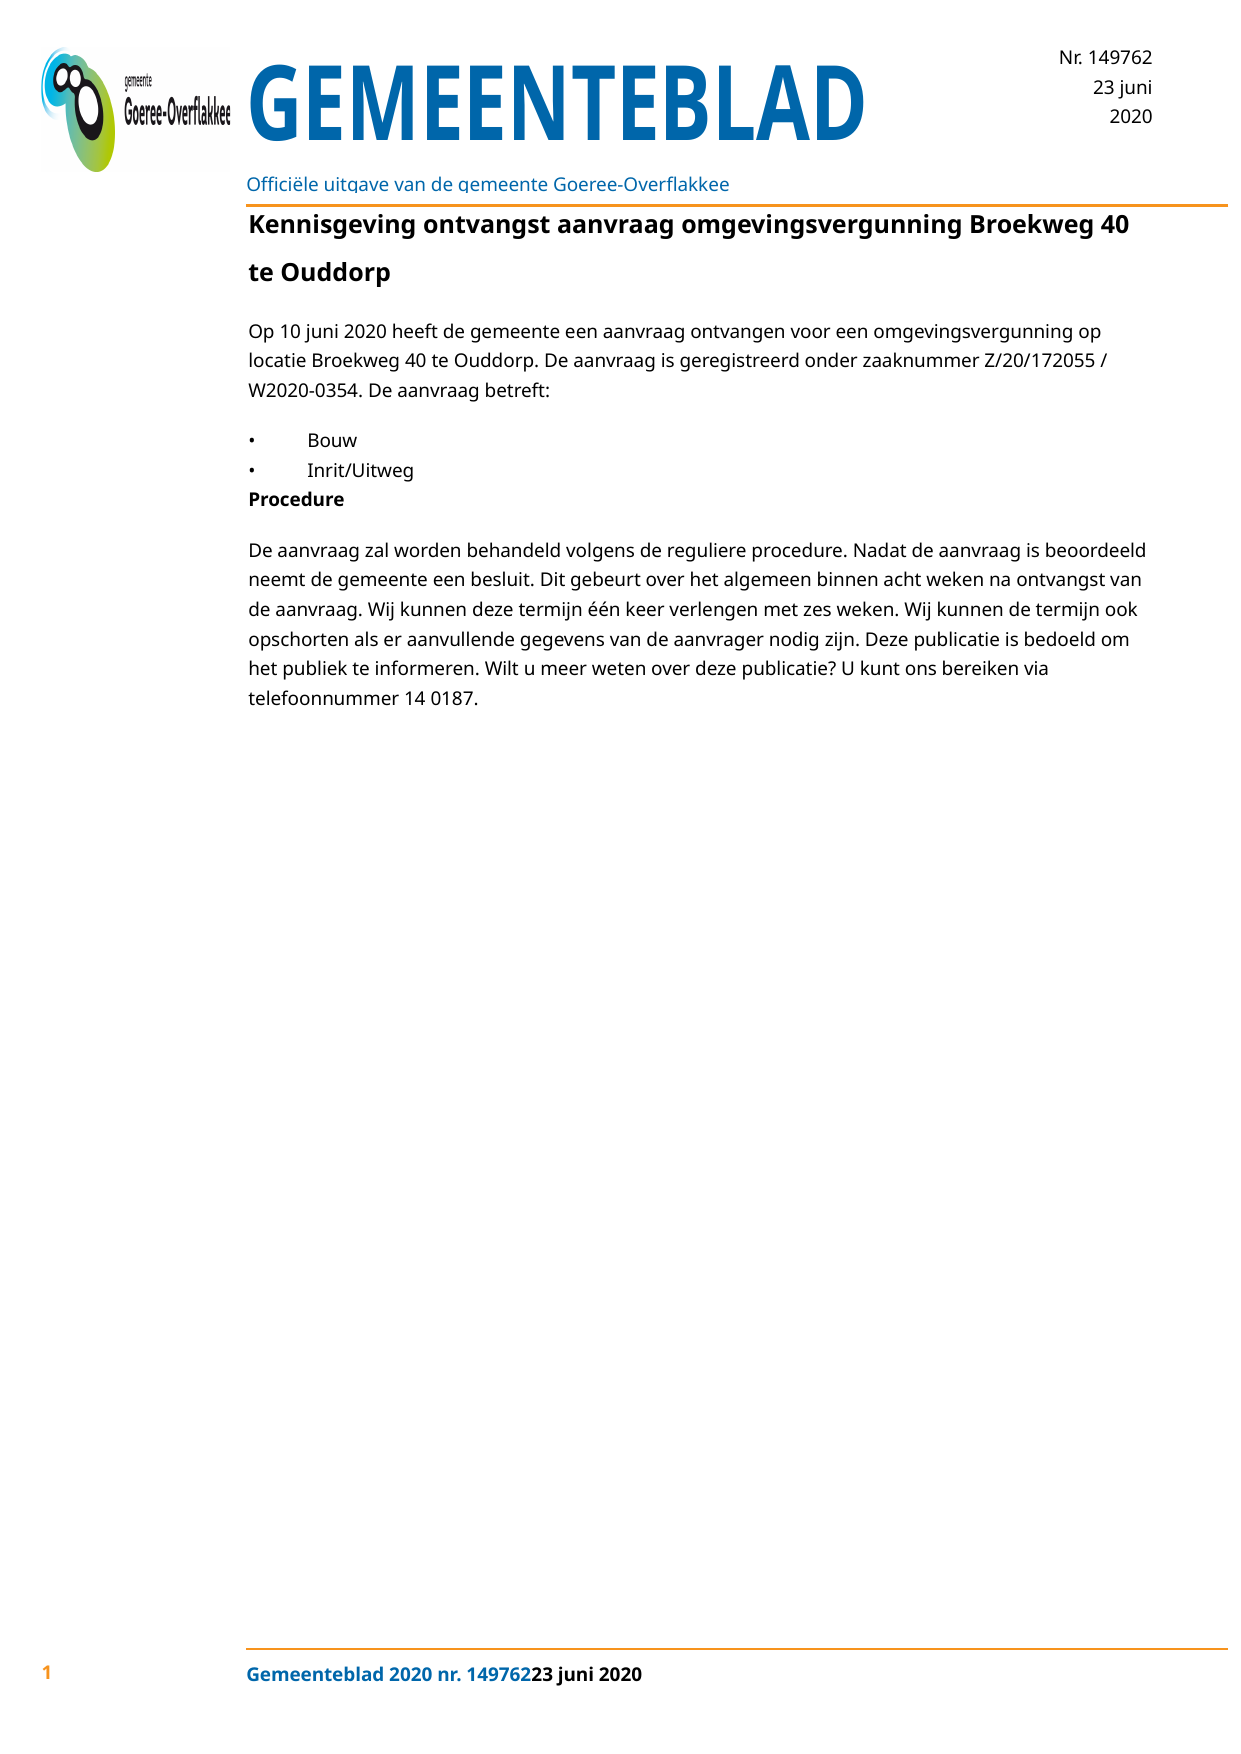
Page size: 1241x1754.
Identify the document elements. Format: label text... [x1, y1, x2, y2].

text De aanvraag zal worden behandeld volgens de reguliere procedure. Nadat de aanvraag is beoordeeld neemt de gemeente een besluit. Dit gebeurt over het algemeen binnen acht weken na ontvangst van de aanvraag. Wij kunnen deze termijn één keer verlengen met zes weken. Wij kunnen de termijn ook opschorten als er aanvullende gegevens van de aanvrager nodig zijn. Deze publicatie is bedoeld om het publiek te informeren. Wilt u meer weten over deze publicatie? U kunt ons bereiken via telefoonnummer 14 0187. [248, 537, 1152, 711]
list Bouw [248, 427, 1152, 453]
text Kennisgeving ontvangst aanvraag omgevingsvergunning Broekweg 40 te Ouddorp [248, 207, 1152, 288]
text Procedure [248, 487, 1152, 512]
text Op 10 juni 2020 heeft de gemeente een aanvraag ontvangen voor een omgevingsvergunning op locatie Broekweg 40 te Ouddorp. De aanvraag is geregistreerd onder zaaknummer Z/20/172055 / W2020-0354. De aanvraag betreft: [248, 318, 1152, 403]
picture [41, 47, 231, 172]
list Inrit/Uitweg [248, 457, 1152, 483]
